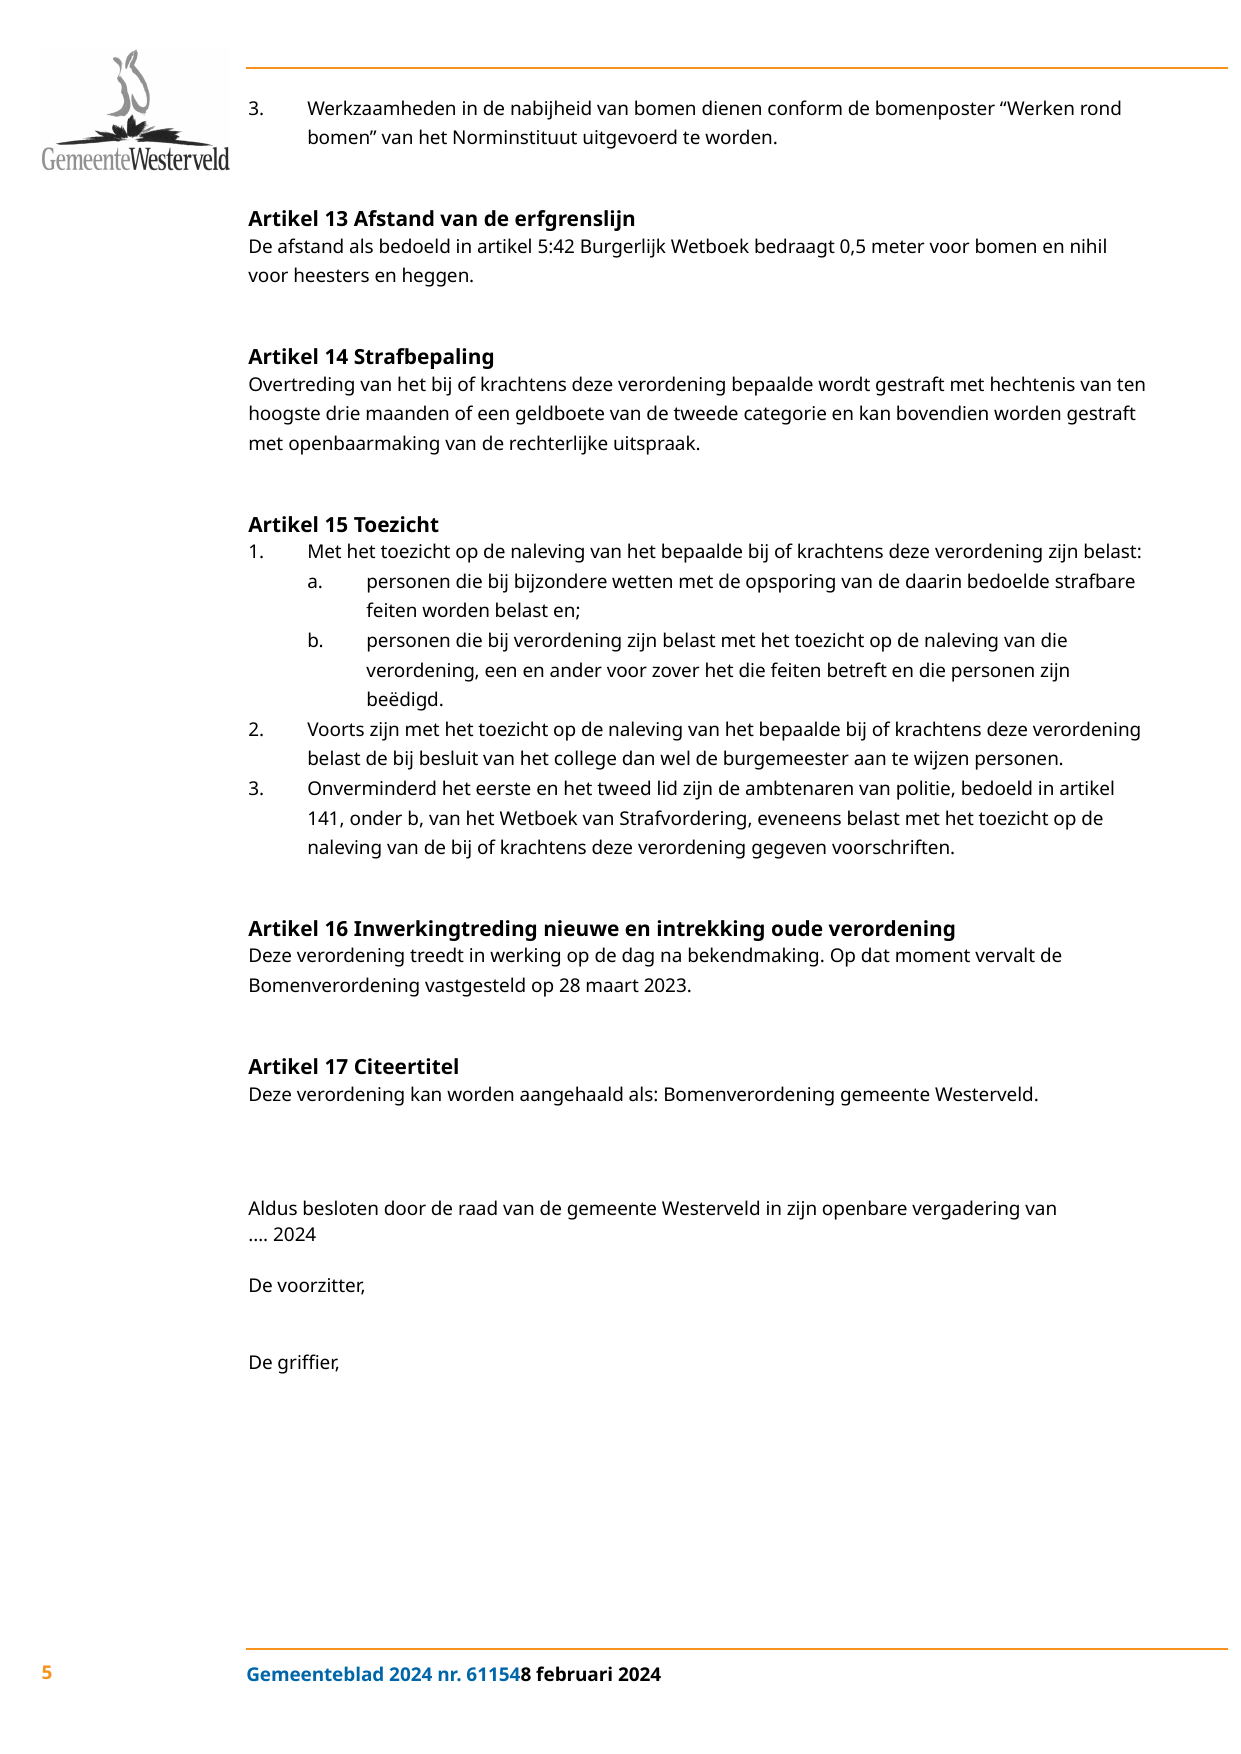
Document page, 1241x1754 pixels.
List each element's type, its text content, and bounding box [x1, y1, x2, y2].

text Overtreding van het bij of krachtens deze verordening bepaalde wordt gestraft met hechtenis van ten hoogste drie maanden of een geldboete van de tweede categorie en kan bovendien worden gestraft met openbaarmaking van de rechterlijke uitspraak. [248, 371, 1152, 456]
text Artikel 14 Strafbepaling [248, 342, 1152, 371]
text Artikel 17 Citeertitel [248, 1052, 1152, 1081]
list personen die bij bijzondere wetten met de opsporing van de daarin bedoelde strafbare feiten worden belast en; [307, 568, 1152, 623]
text De afstand als bedoeld in artikel 5:42 Burgerlijk Wetboek bedraagt 0,5 meter voor bomen en nihil voor heesters en heggen. [248, 233, 1152, 288]
text Artikel 13 Afstand van de erfgrenslijn [248, 204, 1152, 233]
list Werkzaamheden in de nabijheid van bomen dienen conform de bomenposter “Werken rond bomen” van het Norminstituut uitgevoerd te worden. [248, 95, 1152, 150]
text …. 2024 [248, 1221, 1152, 1247]
text Artikel 15 Toezicht [248, 510, 1152, 538]
list Voorts zijn met het toezicht op de naleving van het bepaalde bij of krachtens deze verordening belast de bij besluit van het college dan wel de burgemeester aan te wijzen personen. [248, 716, 1152, 771]
text Deze verordening kan worden aangehaald als: Bomenverordening gemeente Westerveld. [248, 1081, 1152, 1106]
list Met het toezicht op de naleving van het bepaalde bij of krachtens deze verordening zijn belast: [248, 538, 1152, 564]
picture [41, 47, 231, 172]
text De voorzitter, [248, 1272, 1152, 1298]
text De griffier, [248, 1349, 1152, 1375]
text Deze verordening treedt in werking op de dag na bekendmaking. Op dat moment vervalt de Bomenverordening vastgesteld op 28 maart 2023. [248, 943, 1152, 998]
list personen die bij verordening zijn belast met het toezicht op de naleving van die verordening, een en ander voor zover het die feiten betreft en die personen zijn beëdigd. [307, 627, 1152, 712]
text Artikel 16 Inwerkingtreding nieuwe en intrekking oude verordening [248, 914, 1152, 943]
text Aldus besloten door de raad van de gemeente Westerveld in zijn openbare vergadering van [248, 1195, 1152, 1221]
list Onverminderd het eerste en het tweed lid zijn de ambtenaren van politie, bedoeld in artikel 141, onder b, van het Wetboek van Strafvordering, eveneens belast met het toezicht op de naleving van de bij of krachtens deze verordening gegeven voorschriften. [248, 775, 1152, 860]
